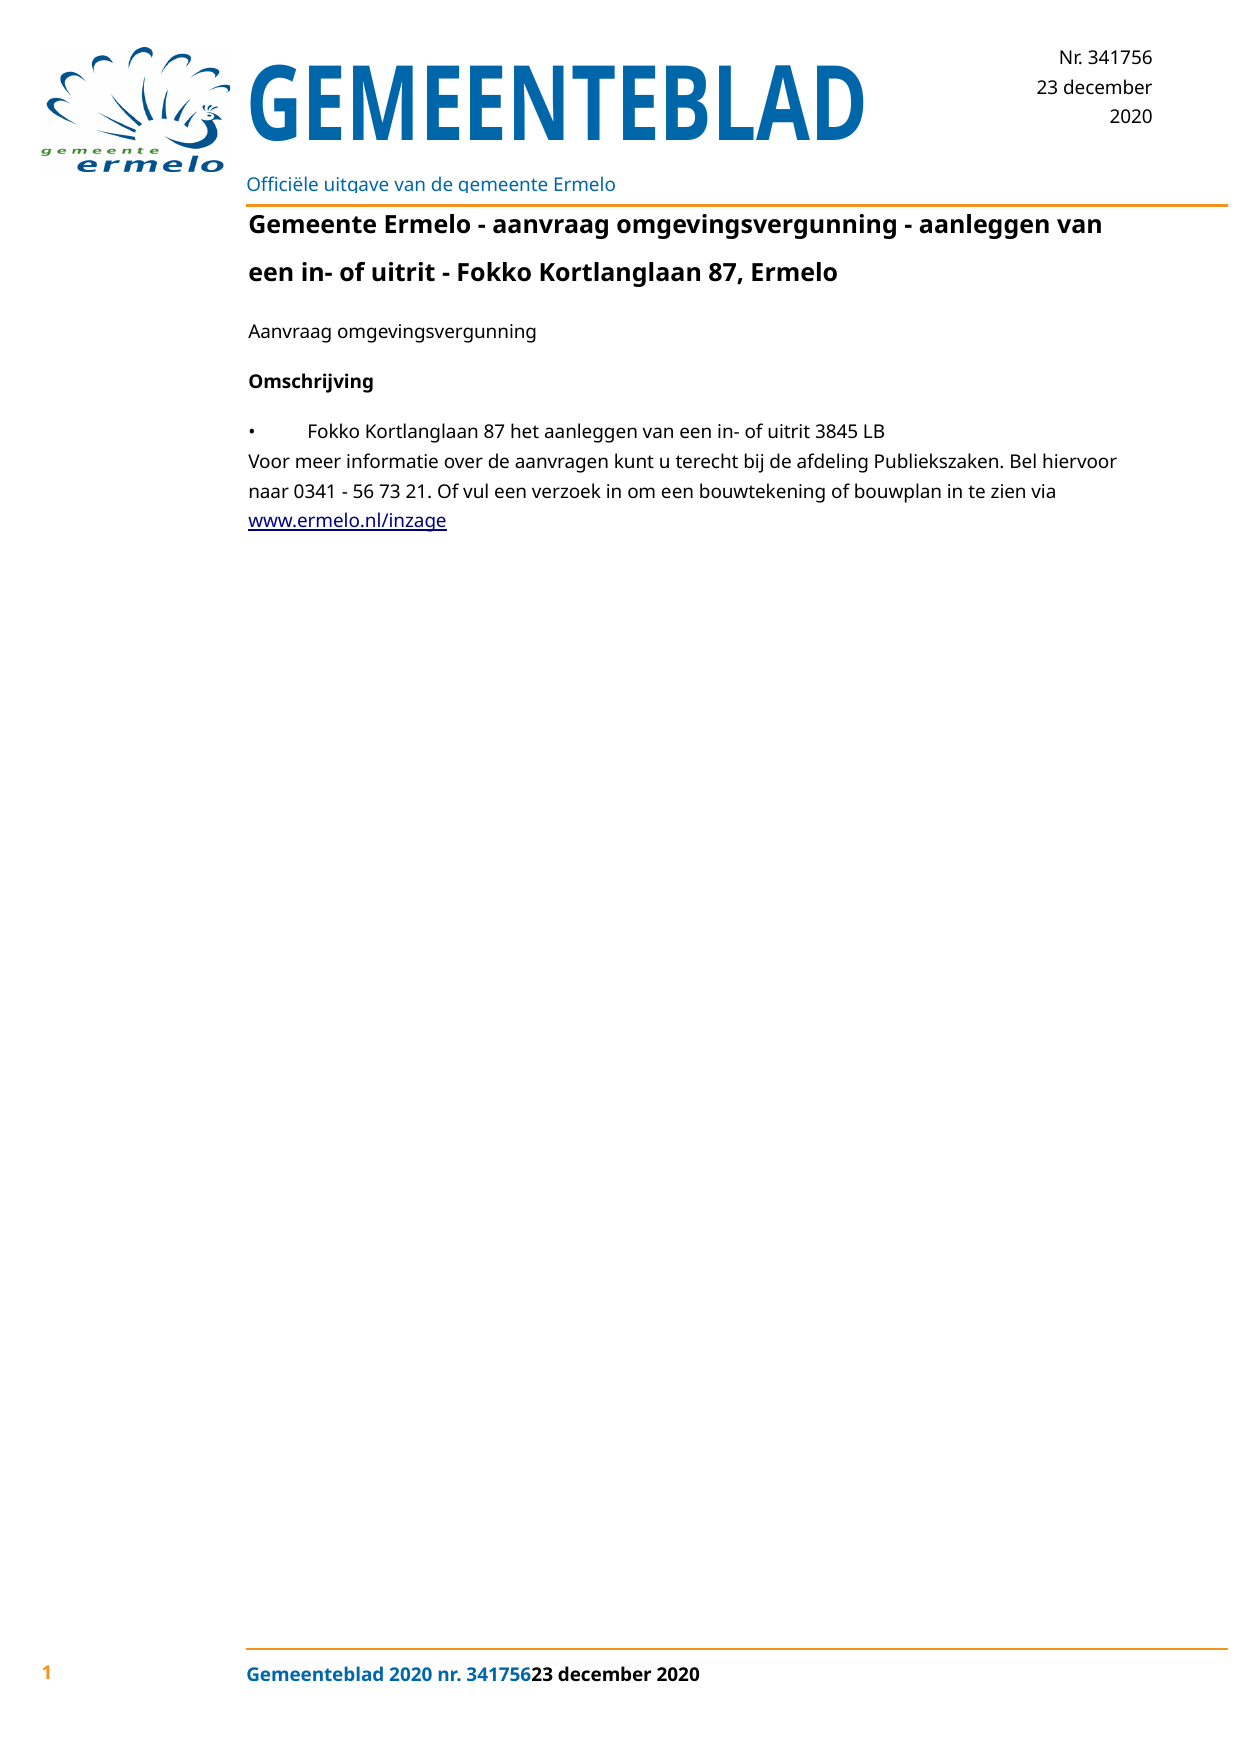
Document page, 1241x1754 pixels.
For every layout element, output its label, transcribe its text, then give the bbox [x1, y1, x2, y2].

text Omschrijving [248, 368, 1152, 394]
text Aanvraag omgevingsvergunning [248, 318, 1152, 344]
list Fokko Kortlanglaan 87 het aanleggen van een in- of uitrit 3845 LB [248, 419, 1152, 444]
picture [41, 47, 231, 172]
text Voor meer informatie over de aanvragen kunt u terecht bij de afdeling Publiekszaken. Bel hiervoor naar 0341 - 56 73 21. Of vul een verzoek in om een bouwtekening of bouwplan in te zien via www.ermelo.nl/inzage [248, 448, 1152, 533]
text Gemeente Ermelo - aanvraag omgevingsvergunning - aanleggen van een in- of uitrit - Fokko Kortlanglaan 87, Ermelo [248, 207, 1152, 288]
